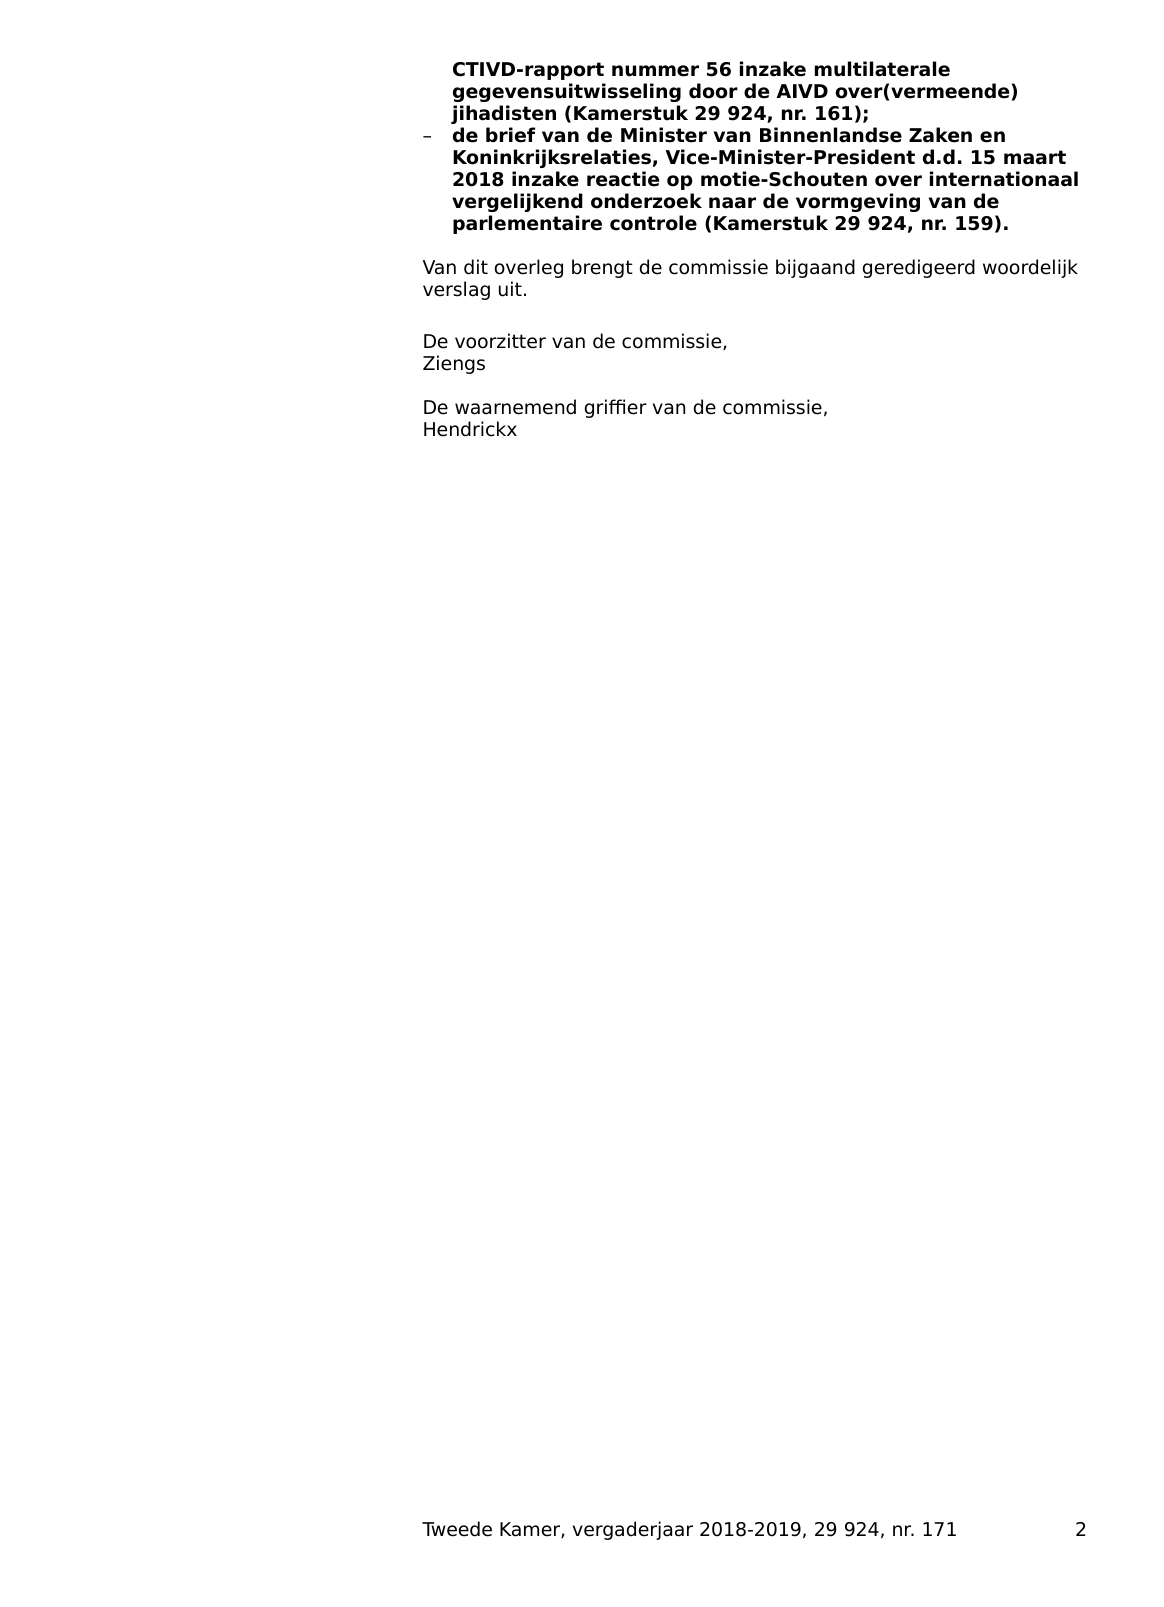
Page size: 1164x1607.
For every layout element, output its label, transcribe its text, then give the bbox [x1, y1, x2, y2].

text CTIVD-rapport nummer 56 inzake multilaterale gegevensuitwisseling door de AIVD over(vermeende) jihadisten (Kamerstuk 29 924, nr. 161); [422, 59, 1087, 125]
text De voorzitter van de commissie, Ziengs [422, 331, 1087, 375]
text De waarnemend griffier van de commissie, Hendrickx [422, 397, 1087, 441]
text – de brief van de Minister van Binnenlandse Zaken en Koninkrijksrelaties, Vice-Minister-President d.d. 15 maart 2018 inzake reactie op motie-Schouten over internationaal vergelijkend onderzoek naar de vormgeving van de parlementaire controle (Kamerstuk 29 924, nr. 159). [422, 125, 1087, 235]
text Van dit overleg brengt de commissie bijgaand geredigeerd woordelijk verslag uit. [422, 257, 1087, 301]
